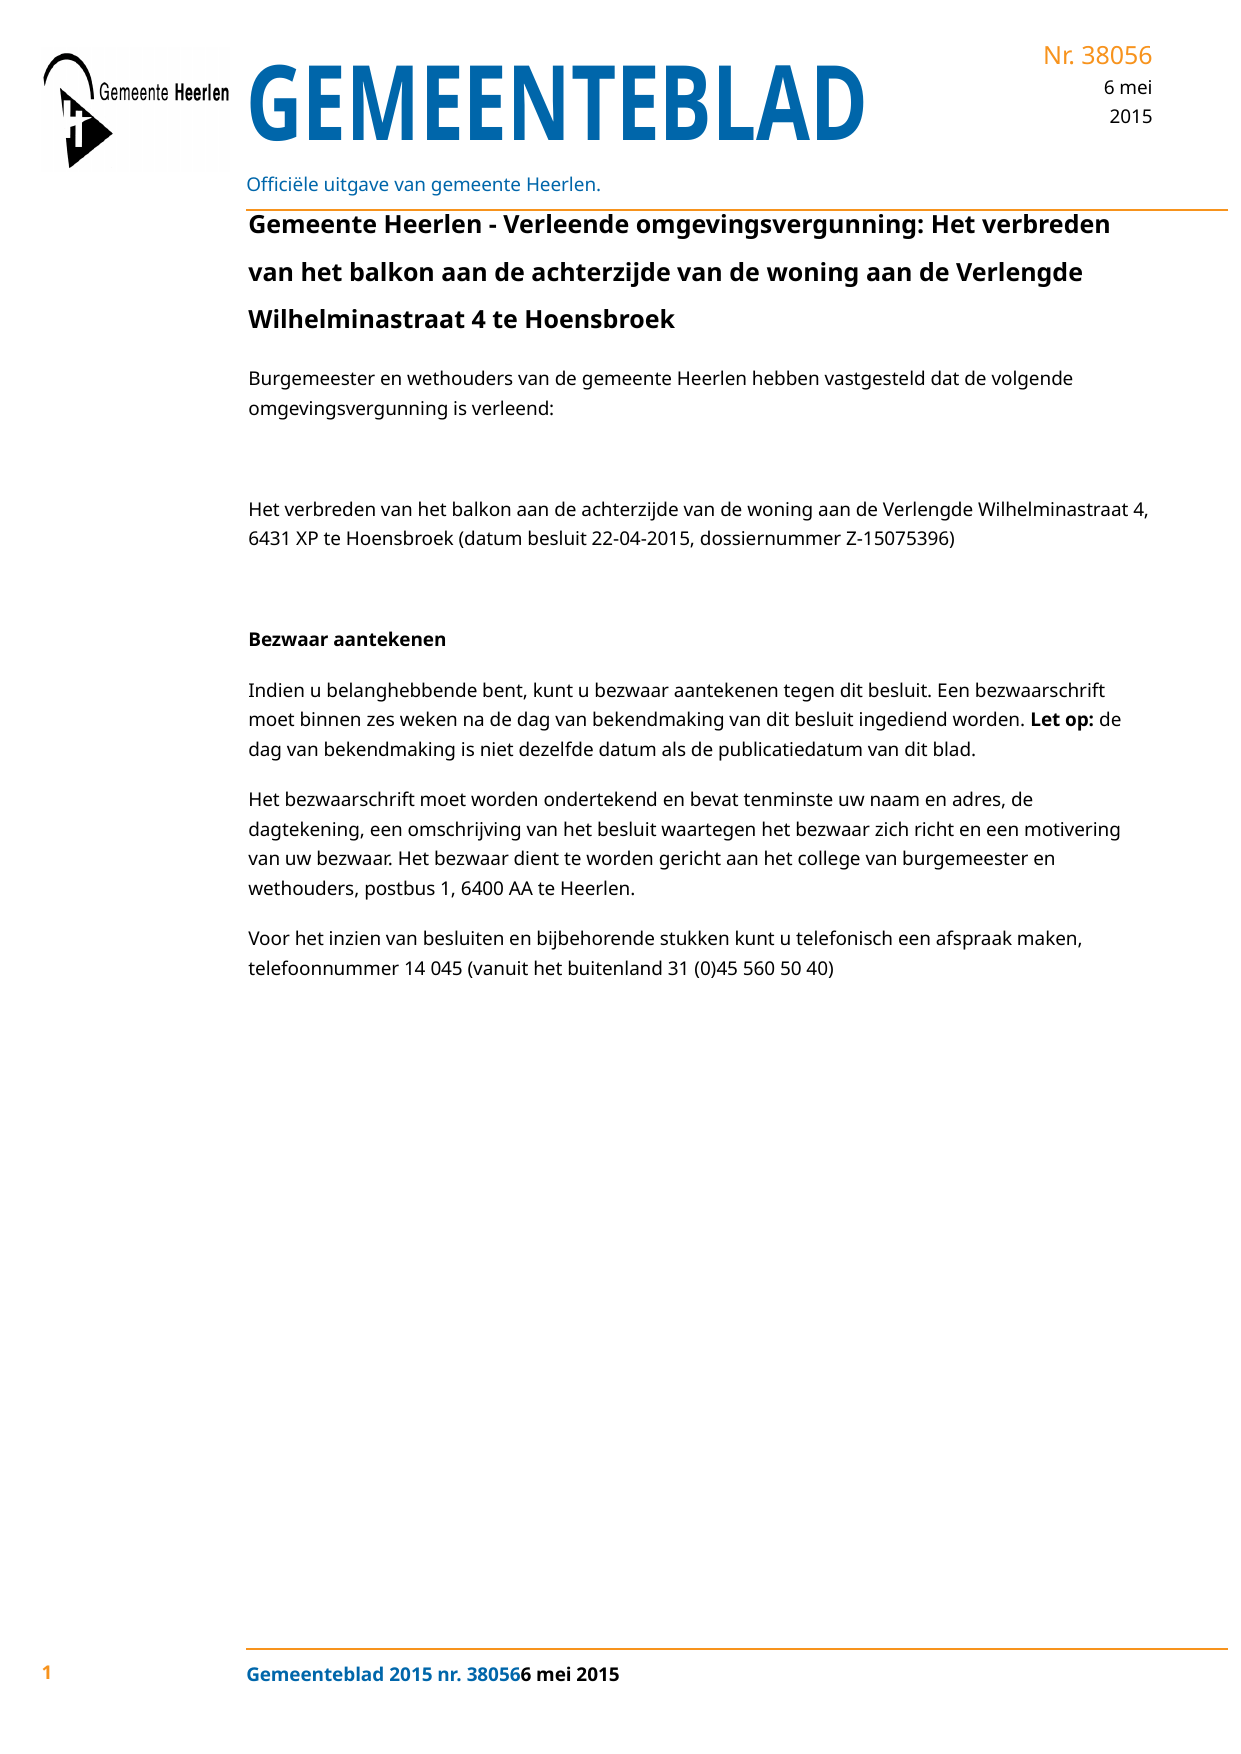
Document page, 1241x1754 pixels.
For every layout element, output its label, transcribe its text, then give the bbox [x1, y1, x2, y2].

text Het verbreden van het balkon aan de achterzijde van de woning aan de Verlengde Wilhelminastraat 4, 6431 XP te Hoensbroek (datum besluit 22-04-2015, dossiernummer Z-15075396) [248, 496, 1152, 551]
text Indien u belanghebbende bent, kunt u bezwaar aantekenen tegen dit besluit. Een bezwaarschrift moet binnen zes weken na de dag van bekendmaking van dit besluit ingediend worden. Let op: de dag van bekendmaking is niet dezelfde datum als de publicatiedatum van dit blad. [248, 677, 1152, 762]
text Gemeente Heerlen - Verleende omgevingsvergunning: Het verbreden van het balkon aan de achterzijde van de woning aan de Verlengde Wilhelminastraat 4 te Hoensbroek [248, 211, 1152, 336]
picture [41, 47, 231, 172]
text Voor het inzien van besluiten en bijbehorende stukken kunt u telefonisch een afspraak maken, telefoonnummer 14 045 (vanuit het buitenland 31 (0)45 560 50 40) [248, 926, 1152, 981]
text Bezwaar aantekenen [248, 626, 1152, 652]
text Burgemeester en wethouders van de gemeente Heerlen hebben vastgesteld dat de volgende omgevingsvergunning is verleend: [248, 366, 1152, 421]
text Het bezwaarschrift moet worden ondertekend en bevat tenminste uw naam en adres, de dagtekening, een omschrijving van het besluit waartegen het bezwaar zich richt en een motivering van uw bezwaar. Het bezwaar dient te worden gericht aan het college van burgemeester en wethouders, postbus 1, 6400 AA te Heerlen. [248, 786, 1152, 901]
